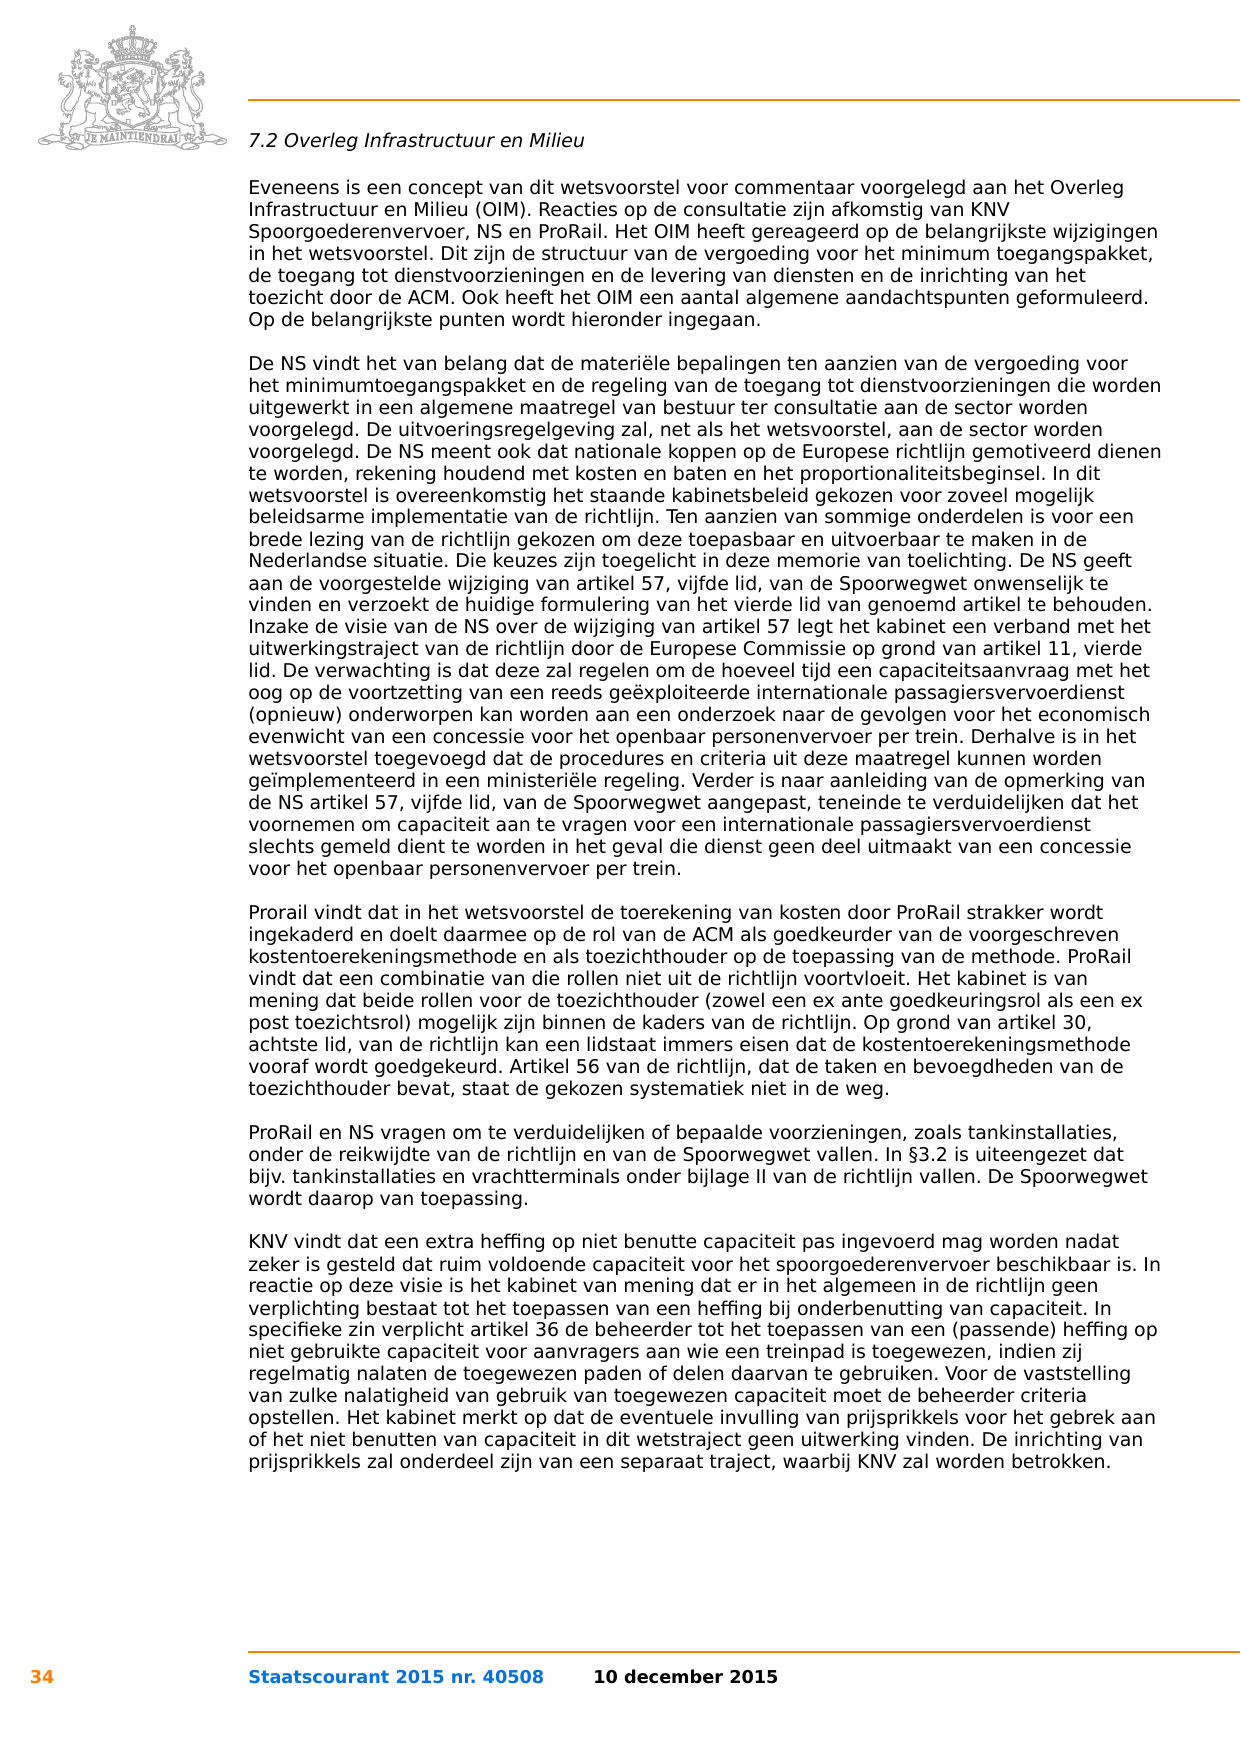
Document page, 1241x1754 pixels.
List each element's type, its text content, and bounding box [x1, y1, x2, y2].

text ProRail en NS vragen om te verduidelijken of bepaalde voorzieningen, zoals tankinstallaties, onder de reikwijdte van de richtlijn en van de Spoorwegwet vallen. In §3.2 is uiteengezet dat bijv. tankinstallaties en vrachtterminals onder bijlage II van de richtlijn vallen. De Spoorwegwet wordt daarop van toepassing. [248, 1122, 1163, 1209]
text De NS vindt het van belang dat de materiële bepalingen ten aanzien van de vergoeding voor het minimumtoegangspakket en de regeling van de toegang tot dienstvoorzieningen die worden uitgewerkt in een algemene maatregel van bestuur ter consultatie aan de sector worden voorgelegd. De uitvoeringsregelgeving zal, net als het wetsvoorstel, aan de sector worden voorgelegd. De NS meent ook dat nationale koppen op de Europese richtlijn gemotiveerd dienen te worden, rekening houdend met kosten en baten en het proportionaliteitsbeginsel. In dit wetsvoorstel is overeenkomstig het staande kabinetsbeleid gekozen voor zoveel mogelijk beleidsarme implementatie van de richtlijn. Ten aanzien van sommige onderdelen is voor een brede lezing van de richtlijn gekozen om deze toepasbaar en uitvoerbaar te maken in de Nederlandse situatie. Die keuzes zijn toegelicht in deze memorie van toelichting. De NS geeft aan de voorgestelde wijziging van artikel 57, vijfde lid, van de Spoorwegwet onwenselijk te vinden en verzoekt de huidige formulering van het vierde lid van genoemd artikel te behouden. Inzake de visie van de NS over de wijziging van artikel 57 legt het kabinet een verband met het uitwerkingstraject van de richtlijn door de Europese Commissie op grond van artikel 11, vierde lid. De verwachting is dat deze zal regelen om de hoeveel tijd een capaciteitsaanvraag met het oog op de voortzetting van een reeds geëxploiteerde internationale passagiersvervoerdienst (opnieuw) onderworpen kan worden aan een onderzoek naar de gevolgen voor het economisch evenwicht van een concessie voor het openbaar personenvervoer per trein. Derhalve is in het wetsvoorstel toegevoegd dat de procedures en criteria uit deze maatregel kunnen worden geïmplementeerd in een ministeriële regeling. Verder is naar aanleiding van de opmerking van de NS artikel 57, vijfde lid, van de Spoorwegwet aangepast, teneinde te verduidelijken dat het voornemen om capaciteit aan te vragen voor een internationale passagiersvervoerdienst slechts gemeld dient te worden in het geval die dienst geen deel uitmaakt van een concessie voor het openbaar personenvervoer per trein. [248, 353, 1163, 880]
text Prorail vindt dat in het wetsvoorstel de toerekening van kosten door ProRail strakker wordt ingekaderd en doelt daarmee op de rol van de ACM als goedkeurder van de voorgeschreven kostentoerekeningsmethode en als toezichthouder op de toepassing van de methode. ProRail vindt dat een combinatie van die rollen niet uit de richtlijn voortvloeit. Het kabinet is van mening dat beide rollen voor de toezichthouder (zowel een ex ante goedkeuringsrol als een ex post toezichtsrol) mogelijk zijn binnen de kaders van de richtlijn. Op grond van artikel 30, achtste lid, van de richtlijn kan een lidstaat immers eisen dat de kostentoerekeningsmethode vooraf wordt goedgekeurd. Artikel 56 van de richtlijn, dat de taken en bevoegdheden van de toezichthouder bevat, staat de gekozen systematiek niet in de weg. [248, 902, 1163, 1100]
text Eveneens is een concept van dit wetsvoorstel voor commentaar voorgelegd aan het Overleg Infrastructuur en Milieu (OIM). Reacties op de consultatie zijn afkomstig van KNV Spoorgoederenvervoer, NS en ProRail. Het OIM heeft gereageerd op de belangrijkste wijzigingen in het wetsvoorstel. Dit zijn de structuur van de vergoeding voor het minimum toegangspakket, de toegang tot dienstvoorzieningen en de levering van diensten en de inrichting van het toezicht door de ACM. Ook heeft het OIM een aantal algemene aandachtspunten geformuleerd. Op de belangrijkste punten wordt hieronder ingegaan. [248, 177, 1163, 331]
picture [38, 25, 227, 150]
subtitle 7.2 Overleg Infrastructuur en Milieu [248, 130, 1163, 152]
text KNV vindt dat een extra heffing op niet benutte capaciteit pas ingevoerd mag worden nadat zeker is gesteld dat ruim voldoende capaciteit voor het spoorgoederenvervoer beschikbaar is. In reactie op deze visie is het kabinet van mening dat er in het algemeen in de richtlijn geen verplichting bestaat tot het toepassen van een heffing bij onderbenutting van capaciteit. In specifieke zin verplicht artikel 36 de beheerder tot het toepassen van een (passende) heffing op niet gebruikte capaciteit voor aanvragers aan wie een treinpad is toegewezen, indien zij regelmatig nalaten de toegewezen paden of delen daarvan te gebruiken. Voor de vaststelling van zulke nalatigheid van gebruik van toegewezen capaciteit moet de beheerder criteria opstellen. Het kabinet merkt op dat de eventuele invulling van prijsprikkels voor het gebrek aan of het niet benutten van capaciteit in dit wetstraject geen uitwerking vinden. De inrichting van prijsprikkels zal onderdeel zijn van een separaat traject, waarbij KNV zal worden betrokken. [248, 1231, 1163, 1473]
